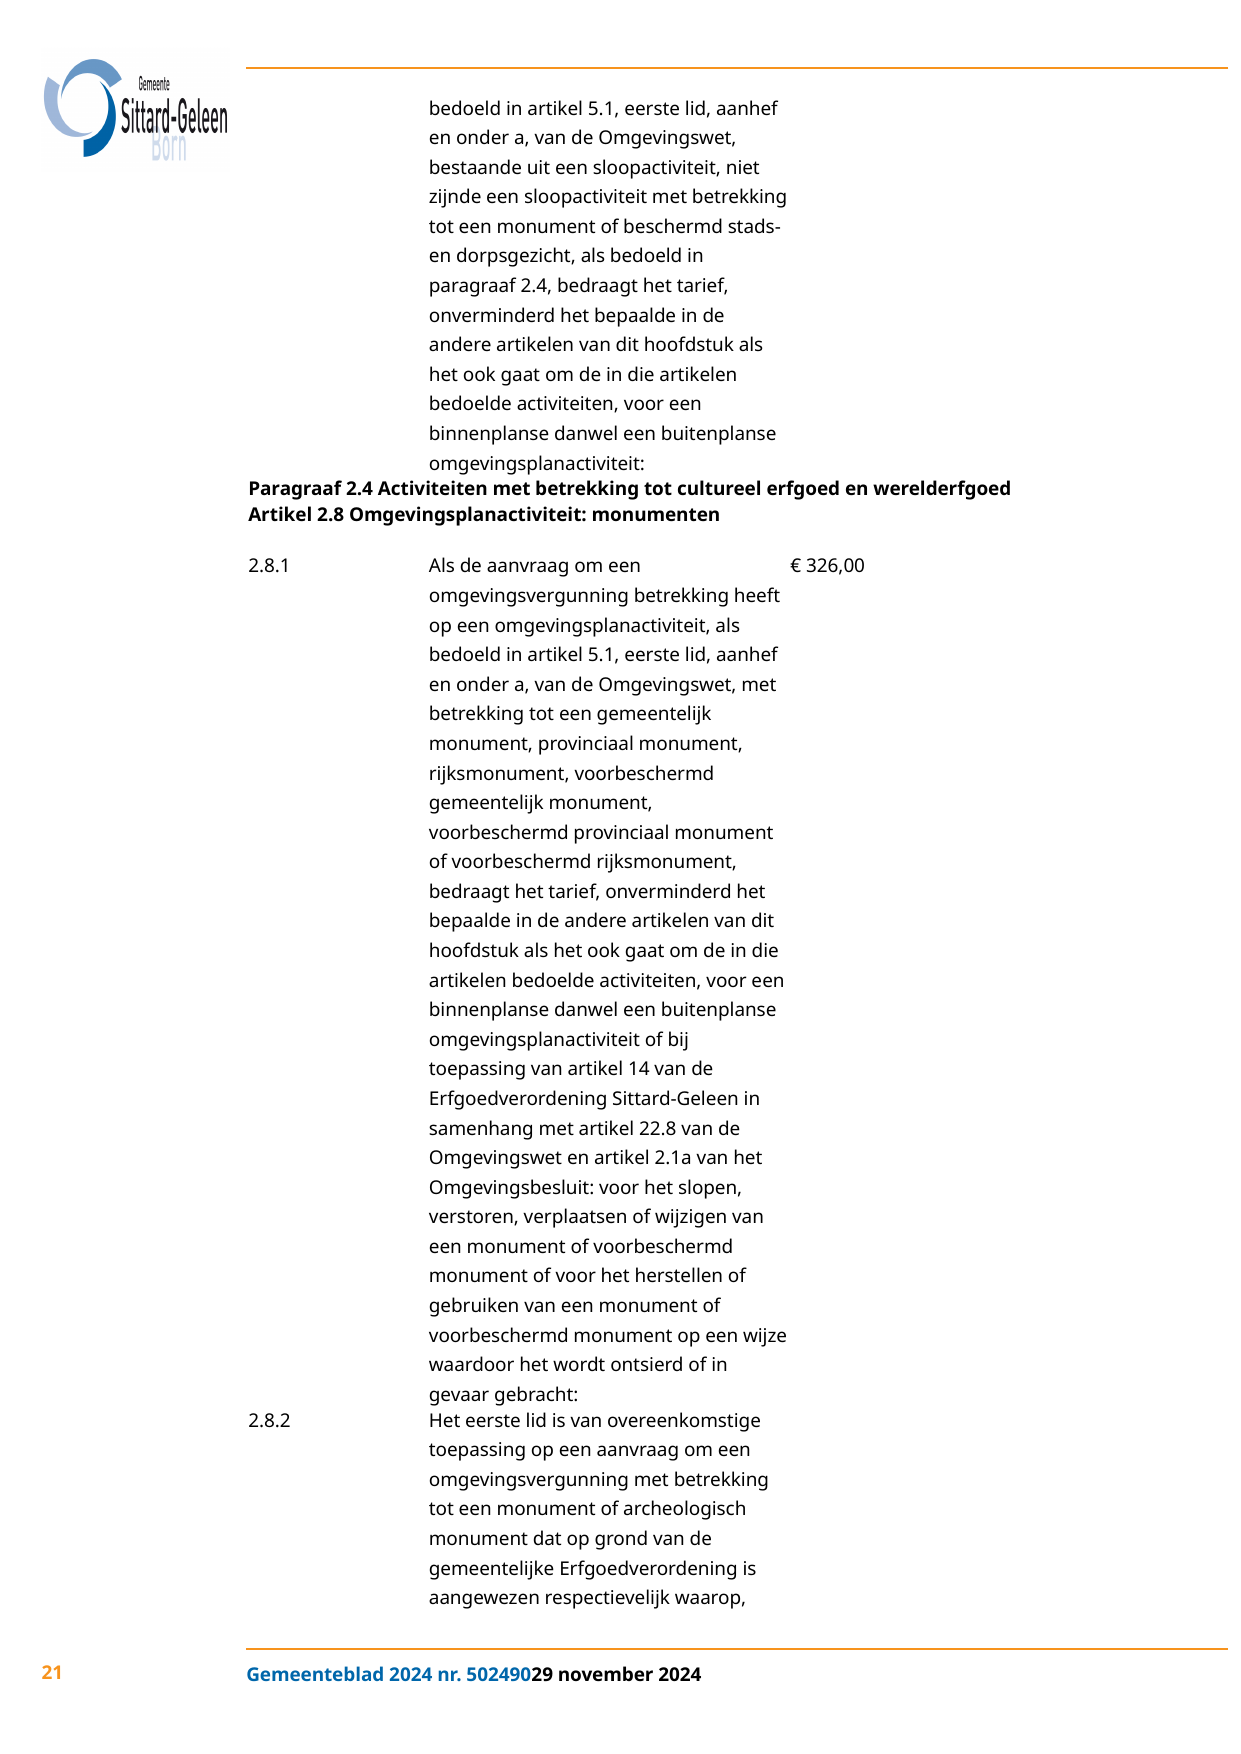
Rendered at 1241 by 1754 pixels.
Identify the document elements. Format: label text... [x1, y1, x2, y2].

table_cell [971, 553, 1152, 1407]
table_cell Het eerste lid is van overeenkomstige toepassing op een aanvraag om een omgevingsvergunning met betrekking tot een monument of archeologisch monument dat op grond van de gemeentelijke Erfgoedverordening is aangewezen respectievelijk waarop, [429, 1407, 790, 1610]
table_cell [790, 1407, 971, 1610]
table_cell Als de aanvraag om een omgevingsvergunning betrekking heeft op een omgevingsplanactiviteit, als bedoeld in artikel 5.1, eerste lid, aanhef en onder a, van de Omgevingswet, met betrekking tot een gemeentelijk monument, provinciaal monument, rijksmonument, voorbeschermd gemeentelijk monument, voorbeschermd provinciaal monument of voorbeschermd rijksmonument, bedraagt het tarief, onverminderd het bepaalde in de andere artikelen van dit hoofdstuk als het ook gaat om de in die artikelen bedoelde activiteiten, voor een binnenplanse danwel een buitenplanse omgevingsplanactiviteit of bij toepassing van artikel 14 van de Erfgoedverordening Sittard-Geleen in samenhang met artikel 22.8 van de Omgevingswet en artikel 2.1a van het Omgevingsbesluit: voor het slopen, verstoren, verplaatsen of wijzigen van een monument of voorbeschermd monument of voor het herstellen of gebruiken van een monument of voorbeschermd monument op een wijze waardoor het wordt ontsierd of in gevaar gebracht: [429, 553, 790, 1407]
table_cell [971, 527, 1152, 553]
table_cell [429, 527, 790, 553]
table_cell [971, 1407, 1152, 1610]
table_cell € 326,00 [790, 553, 971, 1407]
table_cell [248, 527, 429, 553]
table_cell bedoeld in artikel 5.1, eerste lid, aanhef en onder a, van de Omgevingswet, bestaande uit een sloopactiviteit, niet zijnde een sloopactiviteit met betrekking tot een monument of beschermd stads- en dorpsgezicht, als bedoeld in paragraaf 2.4, bedraagt het tarief, onverminderd het bepaalde in de andere artikelen van dit hoofdstuk als het ook gaat om de in die artikelen bedoelde activiteiten, voor een binnenplanse danwel een buitenplanse omgevingsplanactiviteit: [429, 95, 790, 476]
table_cell [248, 95, 429, 476]
table_cell [790, 527, 971, 553]
table_cell Paragraaf 2.4 Activiteiten met betrekking tot cultureel erfgoed en werelderfgoed [248, 476, 1152, 501]
table_cell [790, 95, 971, 476]
table_cell 2.8.1 [248, 553, 429, 1407]
picture [41, 47, 231, 172]
table_cell 2.8.2 [248, 1407, 429, 1610]
table_cell Artikel 2.8 Omgevingsplanactiviteit: monumenten [248, 501, 971, 527]
table_cell [971, 95, 1152, 476]
